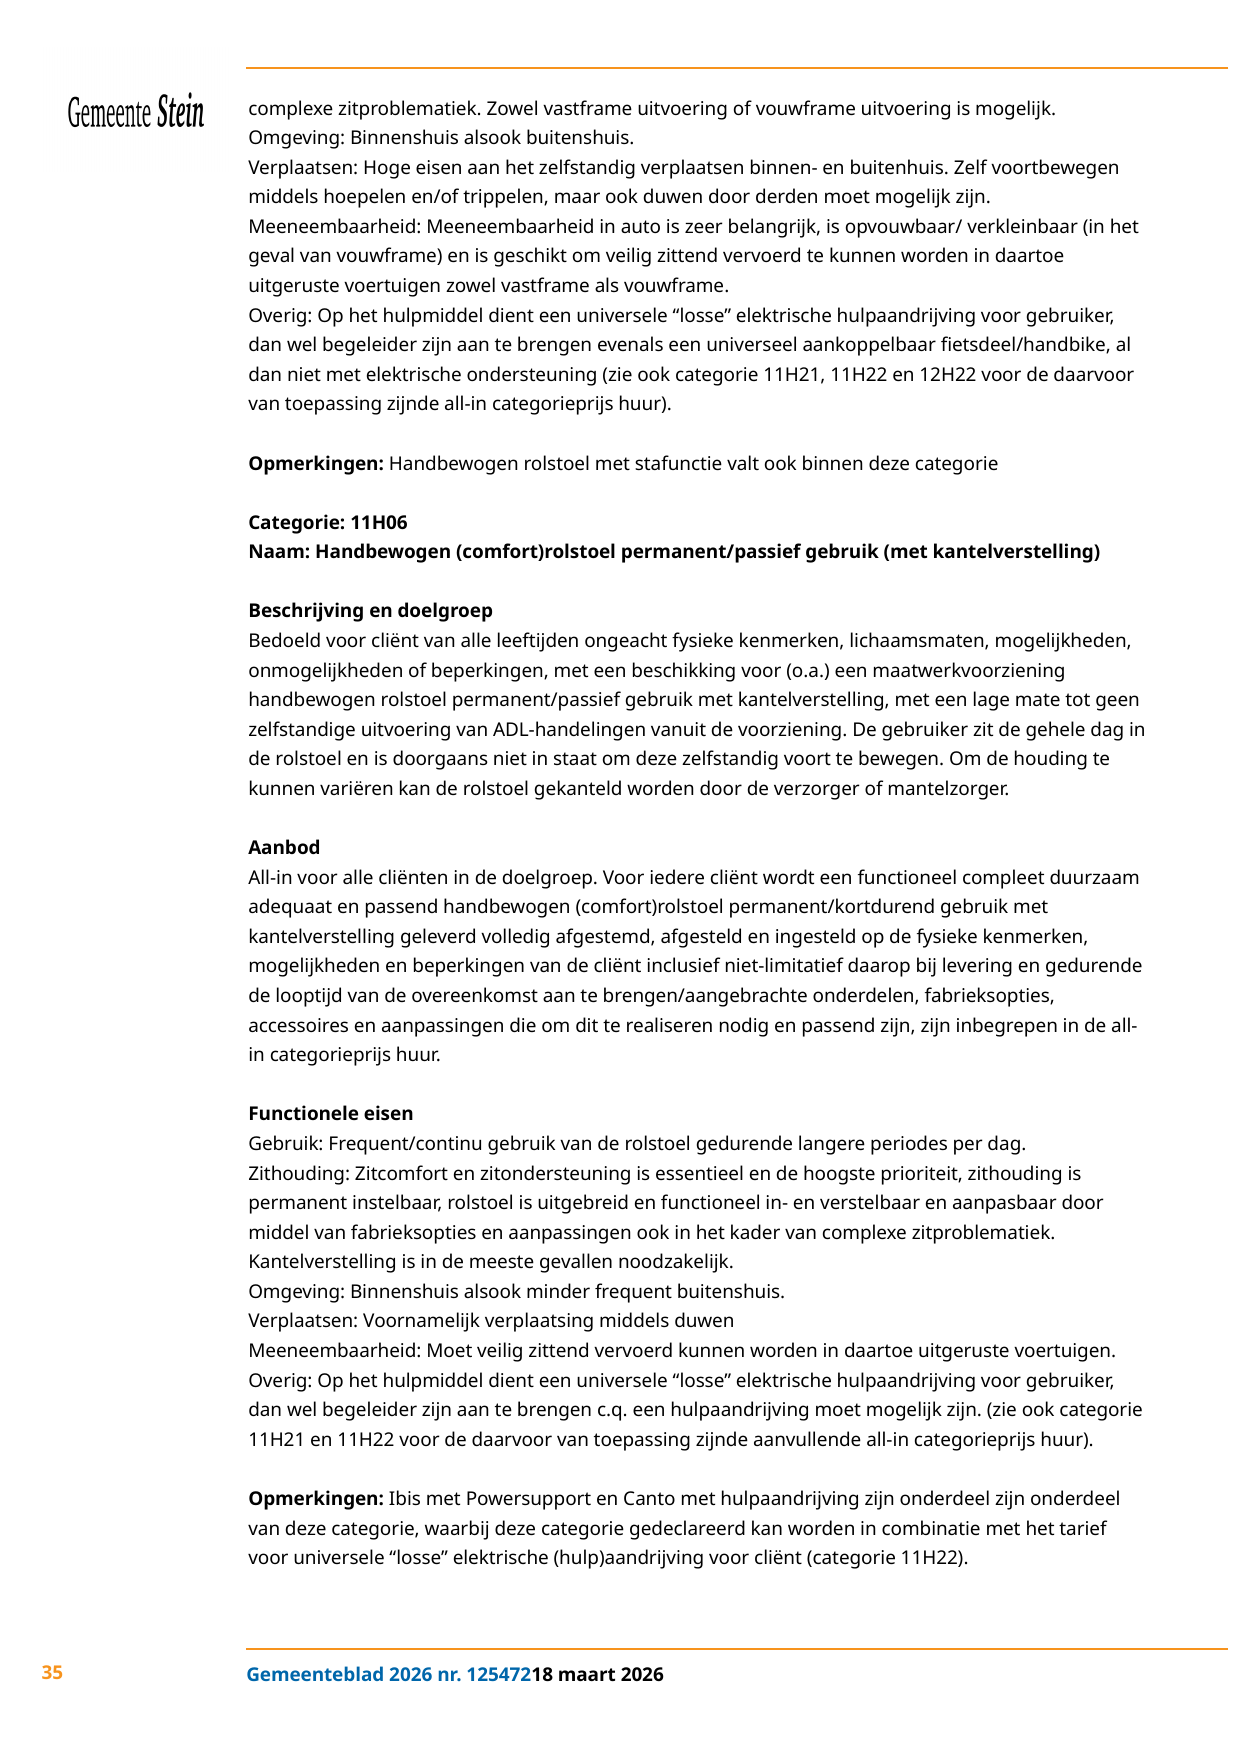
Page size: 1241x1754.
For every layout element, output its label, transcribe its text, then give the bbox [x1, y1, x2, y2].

text Beschrijving en doelgroep [248, 598, 1152, 623]
text Overig: Op het hulpmiddel dient een universele “losse” elektrische hulpaandrijving voor gebruiker, dan wel begeleider zijn aan te brengen evenals een universeel aankoppelbaar fietsdeel/handbike, al dan niet met elektrische ondersteuning (zie ook categorie 11H21, 11H22 en 12H22 voor de daarvoor van toepassing zijnde all-in categorieprijs huur). [248, 302, 1152, 416]
text Categorie: 11H06 [248, 509, 1152, 535]
text All-in voor alle cliënten in de doelgroep. Voor iedere cliënt wordt een functioneel compleet duurzaam adequaat en passend handbewogen (comfort)rolstoel permanent/kortdurend gebruik met kantelverstelling geleverd volledig afgestemd, afgesteld en ingesteld op de fysieke kenmerken, mogelijkheden en beperkingen van de cliënt inclusief niet-limitatief daarop bij levering en gedurende de looptijd van de overeenkomst aan te brengen/aangebrachte onderdelen, fabrieksopties, accessoires en aanpassingen die om dit te realiseren nodig en passend zijn, zijn inbegrepen in de all-in categorieprijs huur. [248, 864, 1152, 1067]
text Zithouding: Zitcomfort en zitondersteuning is essentieel en de hoogste prioriteit, zithouding is permanent instelbaar, rolstoel is uitgebreid en functioneel in- en verstelbaar en aanpasbaar door middel van fabrieksopties en aanpassingen ook in het kader van complexe zitproblematiek. Kantelverstelling is in de meeste gevallen noodzakelijk. [248, 1160, 1152, 1274]
text Verplaatsen: Voornamelijk verplaatsing middels duwen [248, 1308, 1152, 1333]
text Overig: Op het hulpmiddel dient een universele “losse” elektrische hulpaandrijving voor gebruiker, dan wel begeleider zijn aan te brengen c.q. een hulpaandrijving moet mogelijk zijn. (zie ook categorie 11H21 en 11H22 voor de daarvoor van toepassing zijnde aanvullende all-in categorieprijs huur). [248, 1367, 1152, 1452]
text Omgeving: Binnenshuis alsook minder frequent buitenshuis. [248, 1278, 1152, 1304]
text Gebruik: Frequent/continu gebruik van de rolstoel gedurende langere periodes per dag. [248, 1130, 1152, 1156]
text Opmerkingen: Ibis met Powersupport en Canto met hulpaandrijving zijn onderdeel zijn onderdeel van deze categorie, waarbij deze categorie gedeclareerd kan worden in combinatie met het tarief voor universele “losse” elektrische (hulp)aandrijving voor cliënt (categorie 11H22). [248, 1485, 1152, 1570]
text Meeneembaarheid: Meeneembaarheid in auto is zeer belangrijk, is opvouwbaar/ verkleinbaar (in het geval van vouwframe) en is geschikt om veilig zittend vervoerd te kunnen worden in daartoe uitgeruste voertuigen zowel vastframe als vouwframe. [248, 213, 1152, 298]
text Naam: Handbewogen (comfort)rolstoel permanent/passief gebruik (met kantelverstelling) [248, 538, 1152, 564]
text Meeneembaarheid: Moet veilig zittend vervoerd kunnen worden in daartoe uitgeruste voertuigen. [248, 1337, 1152, 1363]
text Verplaatsen: Hoge eisen aan het zelfstandig verplaatsen binnen- en buitenhuis. Zelf voortbewegen middels hoepelen en/of trippelen, maar ook duwen door derden moet mogelijk zijn. [248, 154, 1152, 209]
text complexe zitproblematiek. Zowel vastframe uitvoering of vouwframe uitvoering is mogelijk. [248, 95, 1152, 121]
text Functionele eisen [248, 1101, 1152, 1126]
text Omgeving: Binnenshuis alsook buitenshuis. [248, 124, 1152, 150]
text Aanbod [248, 834, 1152, 860]
text Opmerkingen: Handbewogen rolstoel met stafunctie valt ook binnen deze categorie [248, 450, 1152, 476]
picture [41, 47, 231, 172]
text Bedoeld voor cliënt van alle leeftijden ongeacht fysieke kenmerken, lichaamsmaten, mogelijkheden, onmogelijkheden of beperkingen, met een beschikking voor (o.a.) een maatwerkvoorziening handbewogen rolstoel permanent/passief gebruik met kantelverstelling, met een lage mate tot geen zelfstandige uitvoering van ADL-handelingen vanuit de voorziening. De gebruiker zit de gehele dag in de rolstoel en is doorgaans niet in staat om deze zelfstandig voort te bewegen. Om de houding te kunnen variëren kan de rolstoel gekanteld worden door de verzorger of mantelzorger. [248, 627, 1152, 801]
